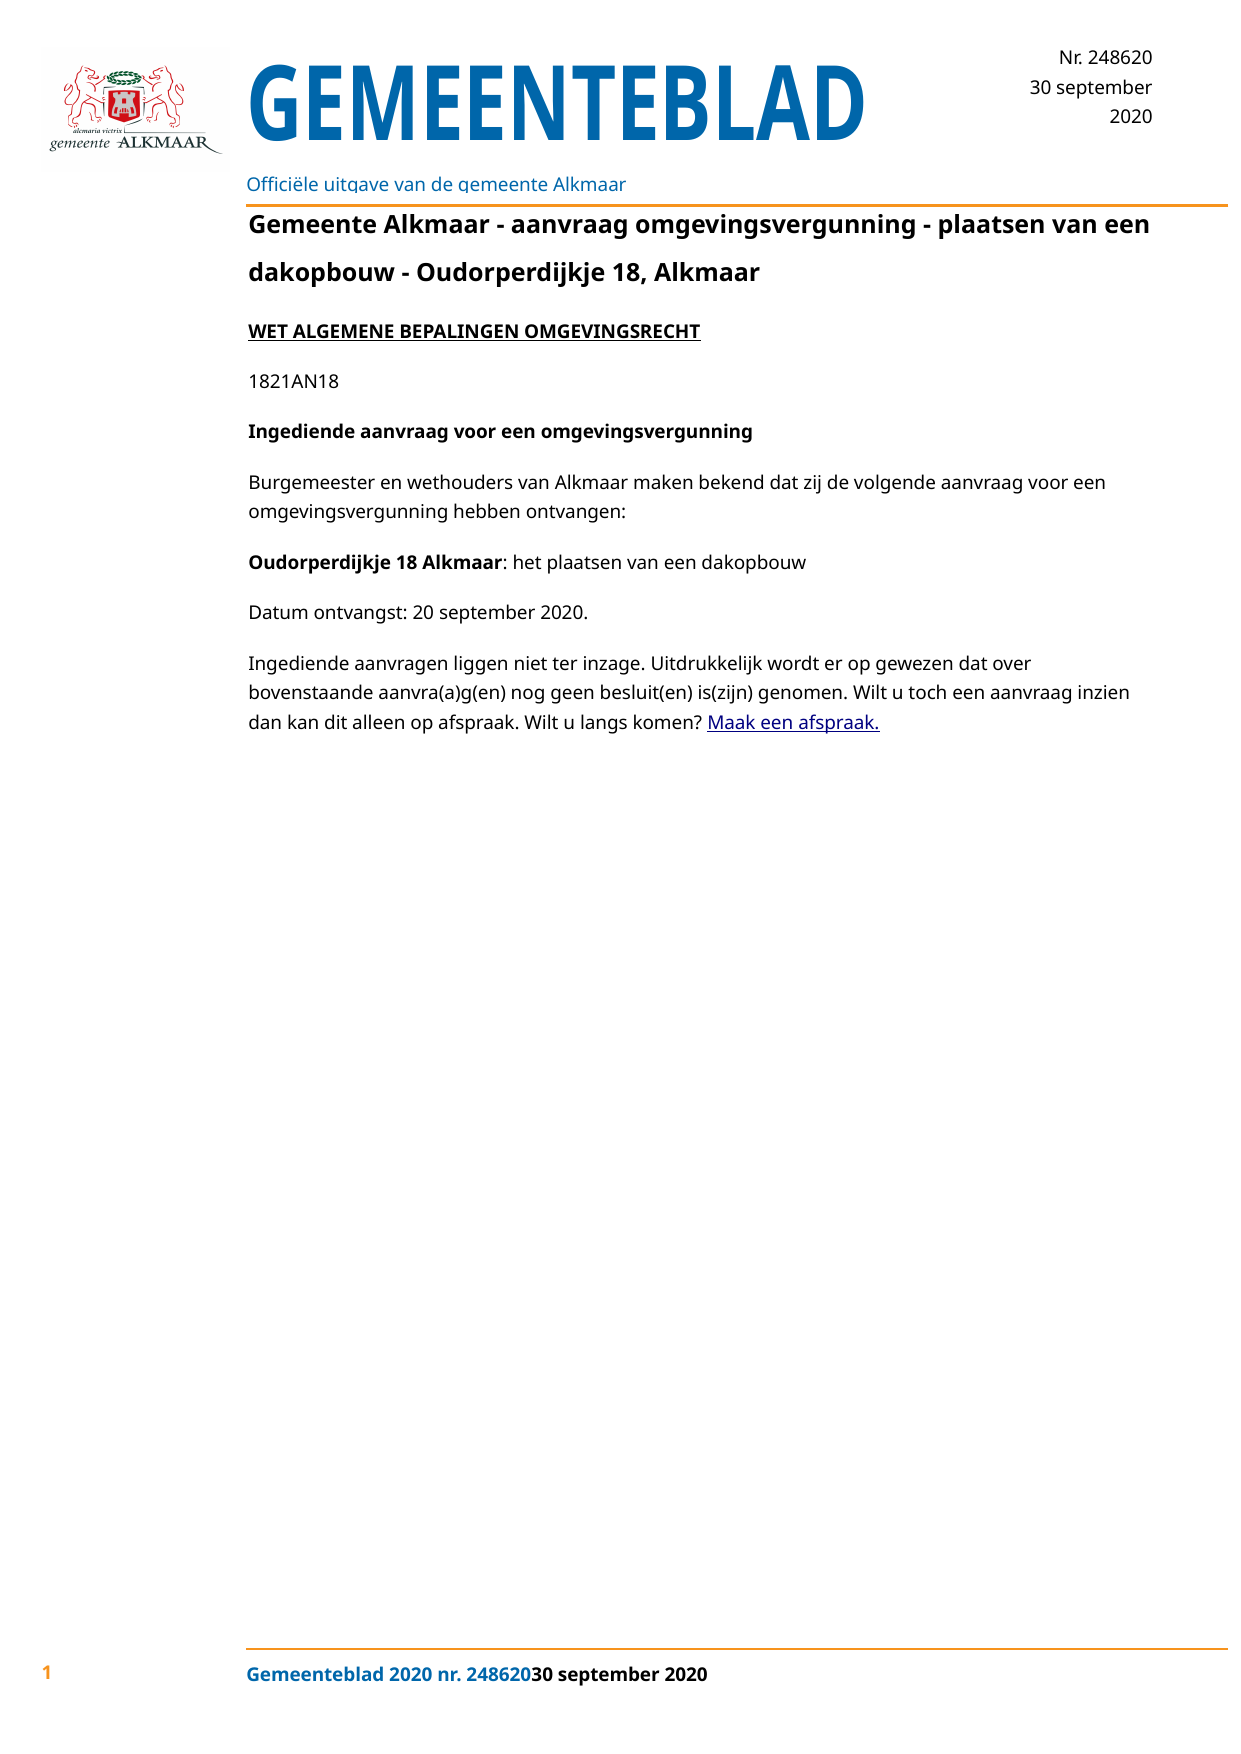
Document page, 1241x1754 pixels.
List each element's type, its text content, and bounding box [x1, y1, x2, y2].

text Ingediende aanvragen liggen niet ter inzage. Uitdrukkelijk wordt er op gewezen dat over bovenstaande aanvra(a)g(en) nog geen besluit(en) is(zijn) genomen. Wilt u toch een aanvraag inzien dan kan dit alleen op afspraak. Wilt u langs komen? Maak een afspraak. [248, 650, 1152, 735]
text Datum ontvangst: 20 september 2020. [248, 599, 1152, 625]
text Ingediende aanvraag voor een omgevingsvergunning [248, 419, 1152, 444]
picture [41, 47, 231, 172]
text WET ALGEMENE BEPALINGEN OMGEVINGSRECHT [248, 318, 1152, 344]
text Gemeente Alkmaar - aanvraag omgevingsvergunning - plaatsen van een dakopbouw - Oudorperdijkje 18, Alkmaar [248, 207, 1152, 288]
text Oudorperdijkje 18 Alkmaar: het plaatsen van een dakopbouw [248, 549, 1152, 575]
text Burgemeester en wethouders van Alkmaar maken bekend dat zij de volgende aanvraag voor een omgevingsvergunning hebben ontvangen: [248, 469, 1152, 524]
text 1821AN18 [248, 368, 1152, 394]
